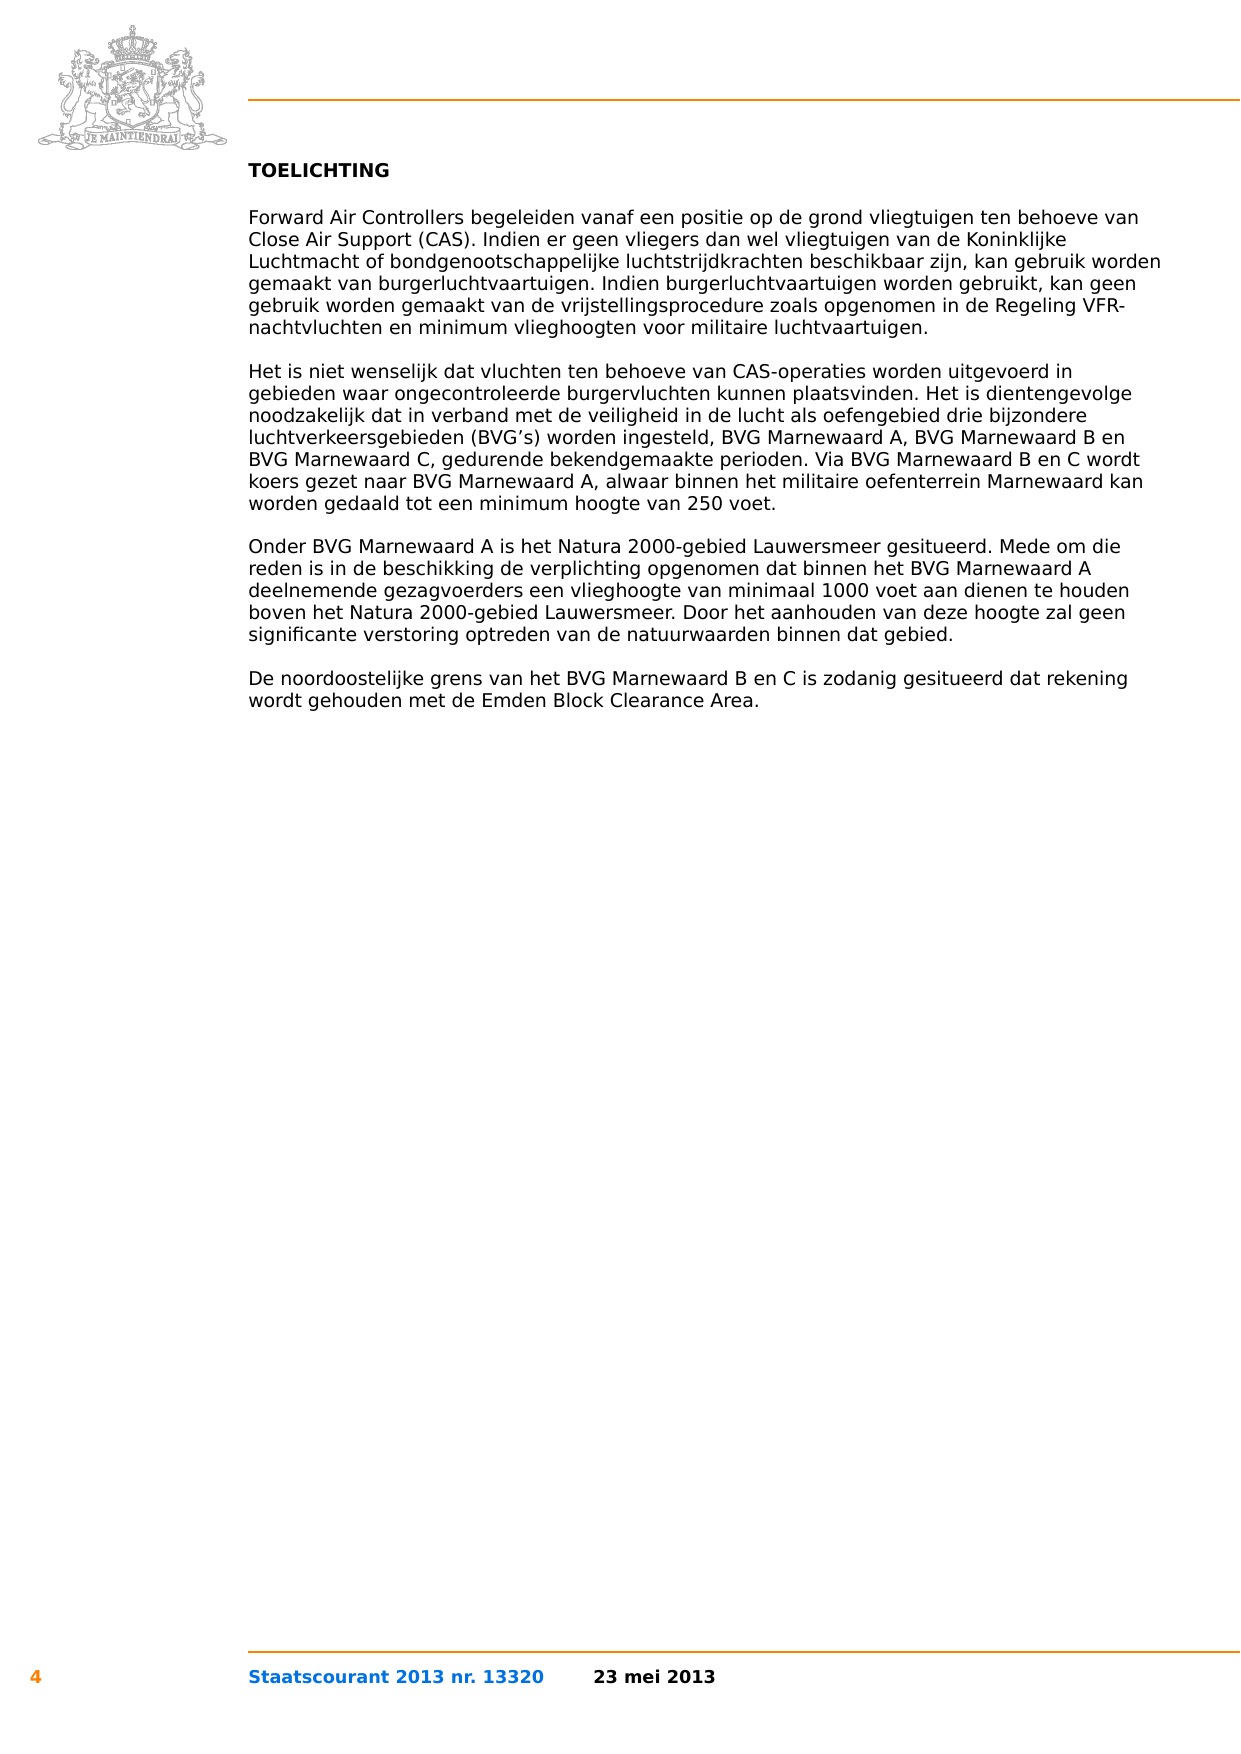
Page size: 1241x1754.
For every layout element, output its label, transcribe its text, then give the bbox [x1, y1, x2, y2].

text Het is niet wenselijk dat vluchten ten behoeve van CAS-operaties worden uitgevoerd in gebieden waar ongecontroleerde burgervluchten kunnen plaatsvinden. Het is dientengevolge noodzakelijk dat in verband met de veiligheid in de lucht als oefengebied drie bijzondere luchtverkeersgebieden (BVG’s) worden ingesteld, BVG Marnewaard A, BVG Marnewaard B en BVG Marnewaard C, gedurende bekendgemaakte perioden. Via BVG Marnewaard B en C wordt koers gezet naar BVG Marnewaard A, alwaar binnen het militaire oefenterrein Marnewaard kan worden gedaald tot een minimum hoogte van 250 voet. [248, 361, 1163, 514]
text Forward Air Controllers begeleiden vanaf een positie op de grond vliegtuigen ten behoeve van Close Air Support (CAS). Indien er geen vliegers dan wel vliegtuigen van de Koninklijke Luchtmacht of bondgenootschappelijke luchtstrijdkrachten beschikbaar zijn, kan gebruik worden gemaakt van burgerluchtvaartuigen. Indien burgerluchtvaartuigen worden gebruikt, kan geen gebruik worden gemaakt van de vrijstellingsprocedure zoals opgenomen in de Regeling VFR-nachtvluchten en minimum vlieghoogten voor militaire luchtvaartuigen. [248, 207, 1163, 339]
text De noordoostelijke grens van het BVG Marnewaard B en C is zodanig gesitueerd dat rekening wordt gehouden met de Emden Block Clearance Area. [248, 668, 1163, 712]
text Onder BVG Marnewaard A is het Natura 2000-gebied Lauwersmeer gesitueerd. Mede om die reden is in de beschikking de verplichting opgenomen dat binnen het BVG Marnewaard A deelnemende gezagvoerders een vlieghoogte van minimaal 1000 voet aan dienen te houden boven het Natura 2000-gebied Lauwersmeer. Door het aanhouden van deze hoogte zal geen significante verstoring optreden van de natuurwaarden binnen dat gebied. [248, 536, 1163, 646]
subtitle TOELICHTING [248, 160, 1163, 182]
picture [38, 25, 227, 150]
